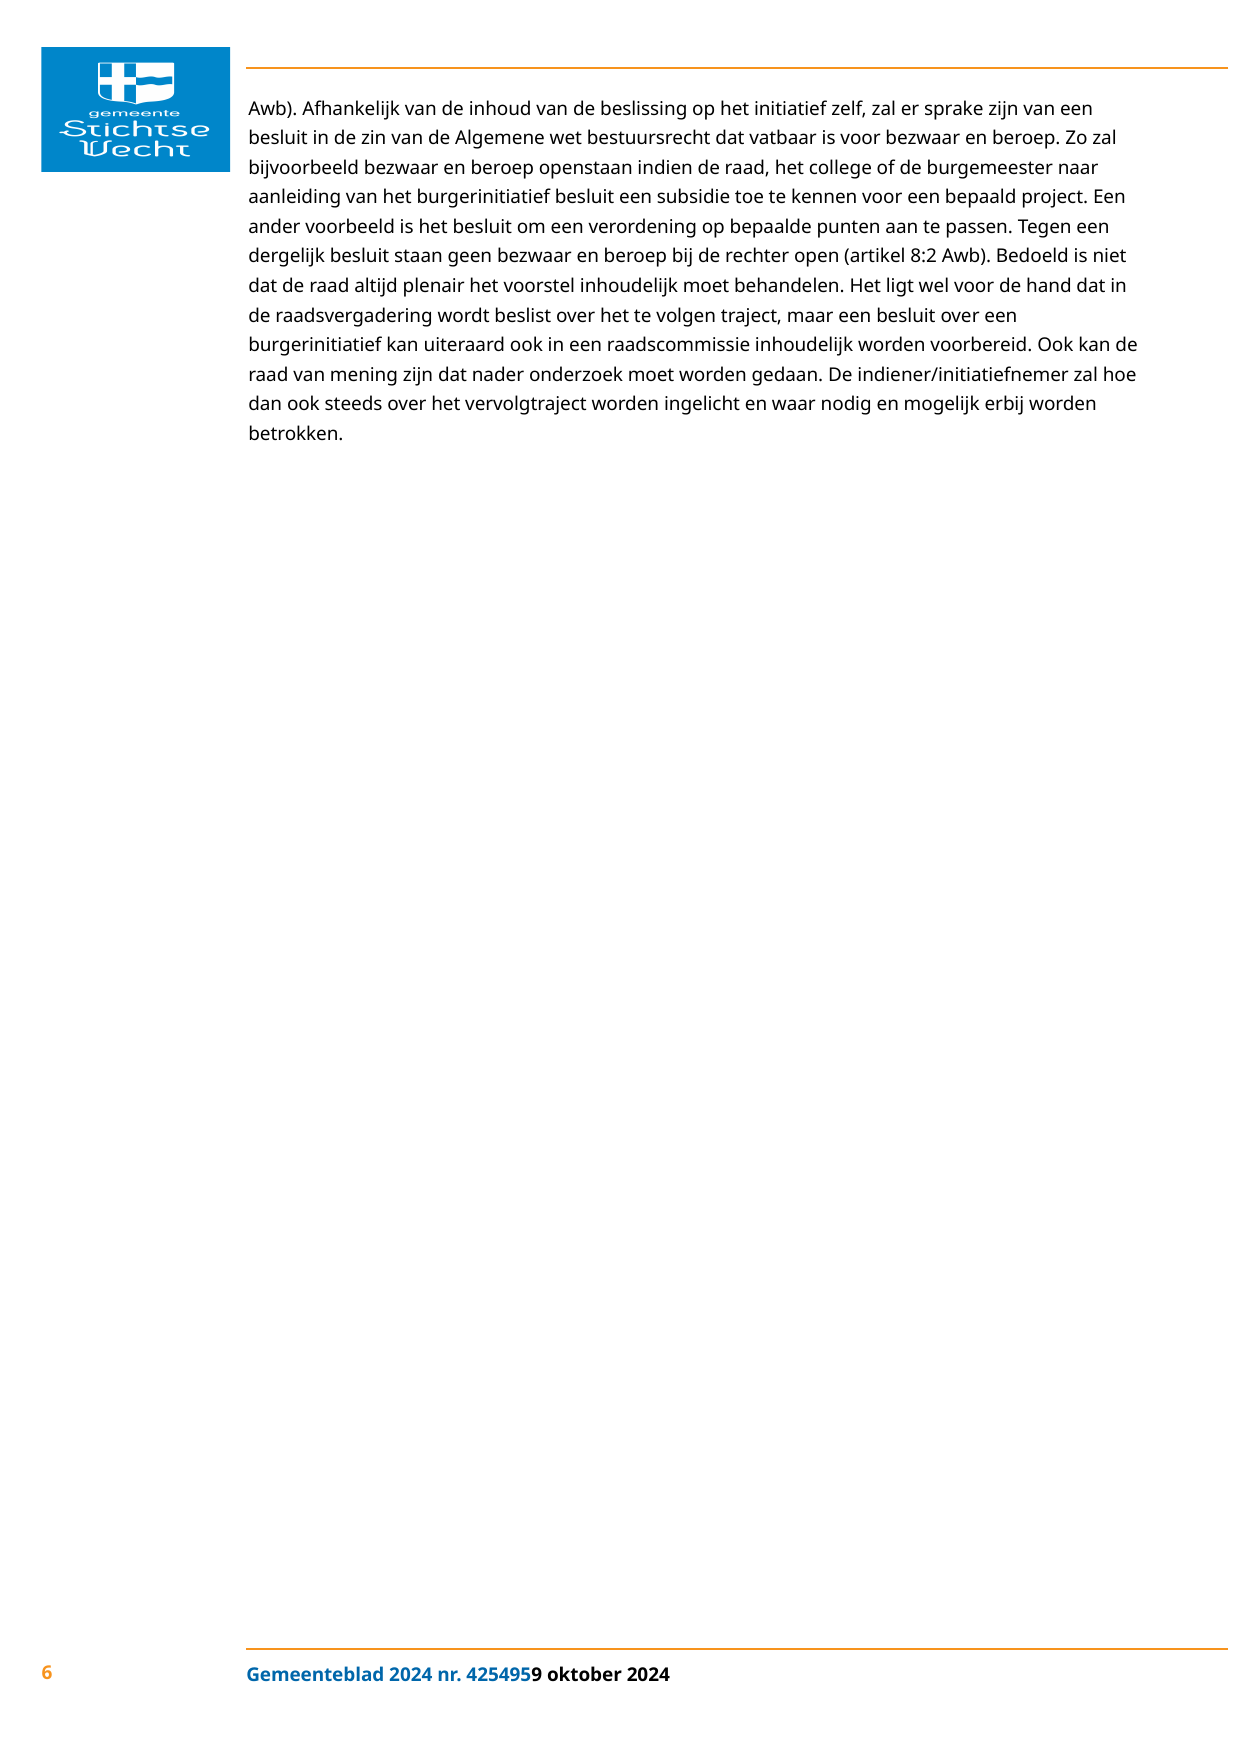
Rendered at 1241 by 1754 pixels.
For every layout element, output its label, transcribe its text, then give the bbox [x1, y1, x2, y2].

picture [99, 63, 135, 101]
picture [137, 63, 174, 103]
text Awb). Afhankelijk van de inhoud van de beslissing op het initiatief zelf, zal er sprake zijn van een besluit in de zin van de Algemene wet bestuursrecht dat vatbaar is voor bezwaar en beroep. Zo zal bijvoorbeeld bezwaar en beroep openstaan indien de raad, het college of de burgemeester naar aanleiding van het burgerinitiatief besluit een subsidie toe te kennen voor een bepaald project. Een ander voorbeeld is het besluit om een verordening op bepaalde punten aan te passen. Tegen een dergelijk besluit staan geen bezwaar en beroep bij de rechter open (artikel 8:2 Awb). Bedoeld is niet dat de raad altijd plenair het voorstel inhoudelijk moet behandelen. Het ligt wel voor de hand dat in de raadsvergadering wordt beslist over het te volgen traject, maar een besluit over een burgerinitiatief kan uiteraard ook in een raadscommissie inhoudelijk worden voorbereid. Ook kan de raad van mening zijn dat nader onderzoek moet worden gedaan. De indiener/initiatiefnemer zal hoe dan ook steeds over het vervolgtraject worden ingelicht en waar nodig en mogelijk erbij worden betrokken. [248, 95, 1152, 446]
